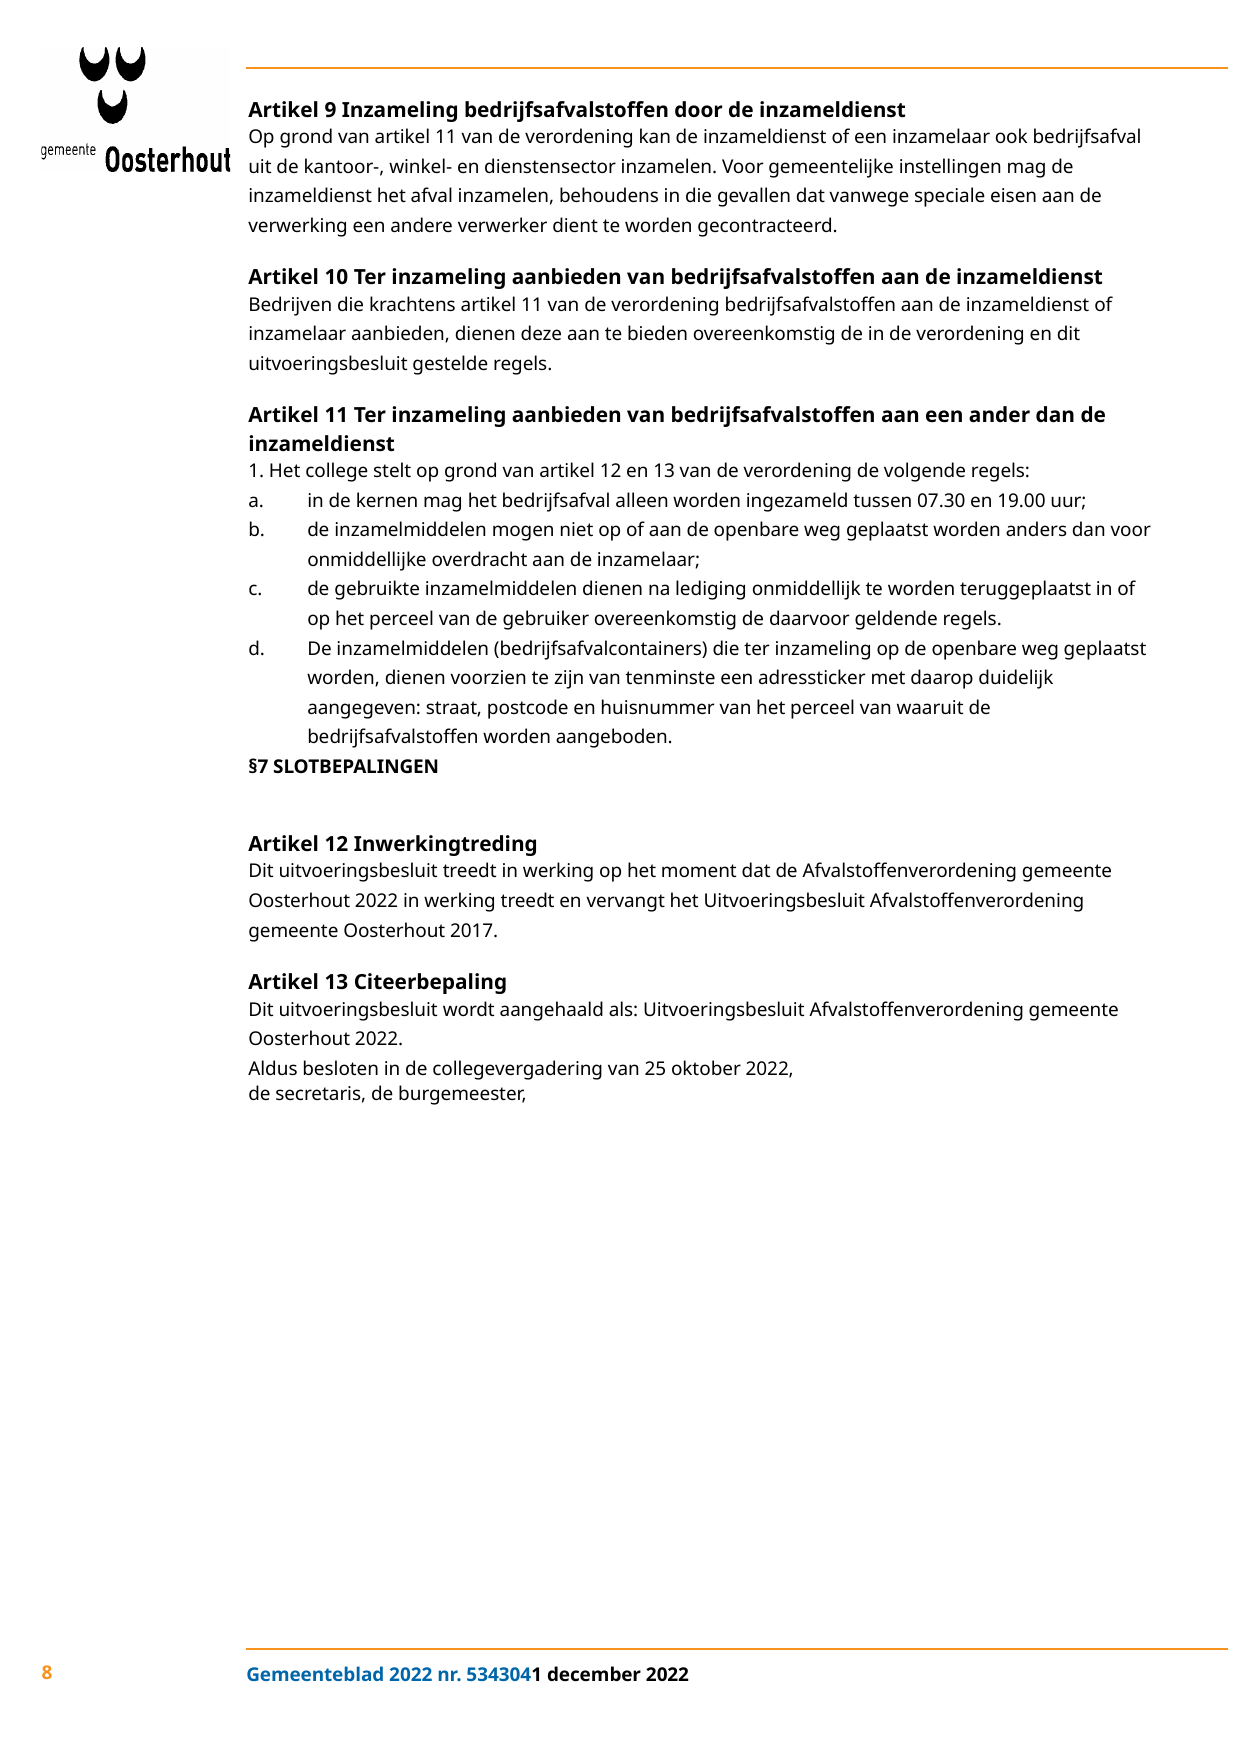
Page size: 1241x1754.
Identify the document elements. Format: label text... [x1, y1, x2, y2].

text Op grond van artikel 11 van de verordening kan de inzameldienst of een inzamelaar ook bedrijfsafval uit de kantoor-, winkel- en dienstensector inzamelen. Voor gemeentelijke instellingen mag de inzameldienst het afval inzamelen, behoudens in die gevallen dat vanwege speciale eisen aan de verwerking een andere verwerker dient te worden gecontracteerd. [248, 123, 1152, 238]
text Artikel 9 Inzameling bedrijfsafvalstoffen door de inzameldienst [248, 95, 1152, 123]
text Aldus besloten in de collegevergadering van 25 oktober 2022, [248, 1055, 1152, 1081]
text Artikel 12 Inwerkingtreding [248, 829, 1152, 858]
list de gebruikte inzamelmiddelen dienen na lediging onmiddellijk te worden teruggeplaatst in of op het perceel van de gebruiker overeenkomstig de daarvoor geldende regels. [248, 576, 1152, 631]
list De inzamelmiddelen (bedrijfsafvalcontainers) die ter inzameling op de openbare weg geplaatst worden, dienen voorzien te zijn van tenminste een adressticker met daarop duidelijk aangegeven: straat, postcode en huisnummer van het perceel van waaruit de bedrijfsafvalstoffen worden aangeboden. [248, 635, 1152, 749]
list de inzamelmiddelen mogen niet op of aan de openbare weg geplaatst worden anders dan voor onmiddellijke overdracht aan de inzamelaar; [248, 516, 1152, 572]
text Dit uitvoeringsbesluit treedt in werking op het moment dat de Afvalstoffenverordening gemeente Oosterhout 2022 in werking treedt en vervangt het Uitvoeringsbesluit Afvalstoffenverordening gemeente Oosterhout 2017. [248, 858, 1152, 943]
text §7 SLOTBEPALINGEN [248, 753, 1152, 779]
list in de kernen mag het bedrijfsafval alleen worden ingezameld tussen 07.30 en 19.00 uur; [248, 487, 1152, 513]
text Artikel 10 Ter inzameling aanbieden van bedrijfsafvalstoffen aan de inzameldienst [248, 262, 1152, 291]
text Artikel 11 Ter inzameling aanbieden van bedrijfsafvalstoffen aan een ander dan de inzameldienst [248, 400, 1152, 457]
text 1. Het college stelt op grond van artikel 12 en 13 van de verordening de volgende regels: [248, 457, 1152, 483]
picture [41, 47, 231, 172]
text de secretaris, de burgemeester, [248, 1081, 1152, 1106]
text Artikel 13 Citeerbepaling [248, 967, 1152, 996]
text Bedrijven die krachtens artikel 11 van de verordening bedrijfsafvalstoffen aan de inzameldienst of inzamelaar aanbieden, dienen deze aan te bieden overeenkomstig de in de verordening en dit uitvoeringsbesluit gestelde regels. [248, 291, 1152, 376]
text Dit uitvoeringsbesluit wordt aangehaald als: Uitvoeringsbesluit Afvalstoffenverordening gemeente Oosterhout 2022. [248, 996, 1152, 1051]
